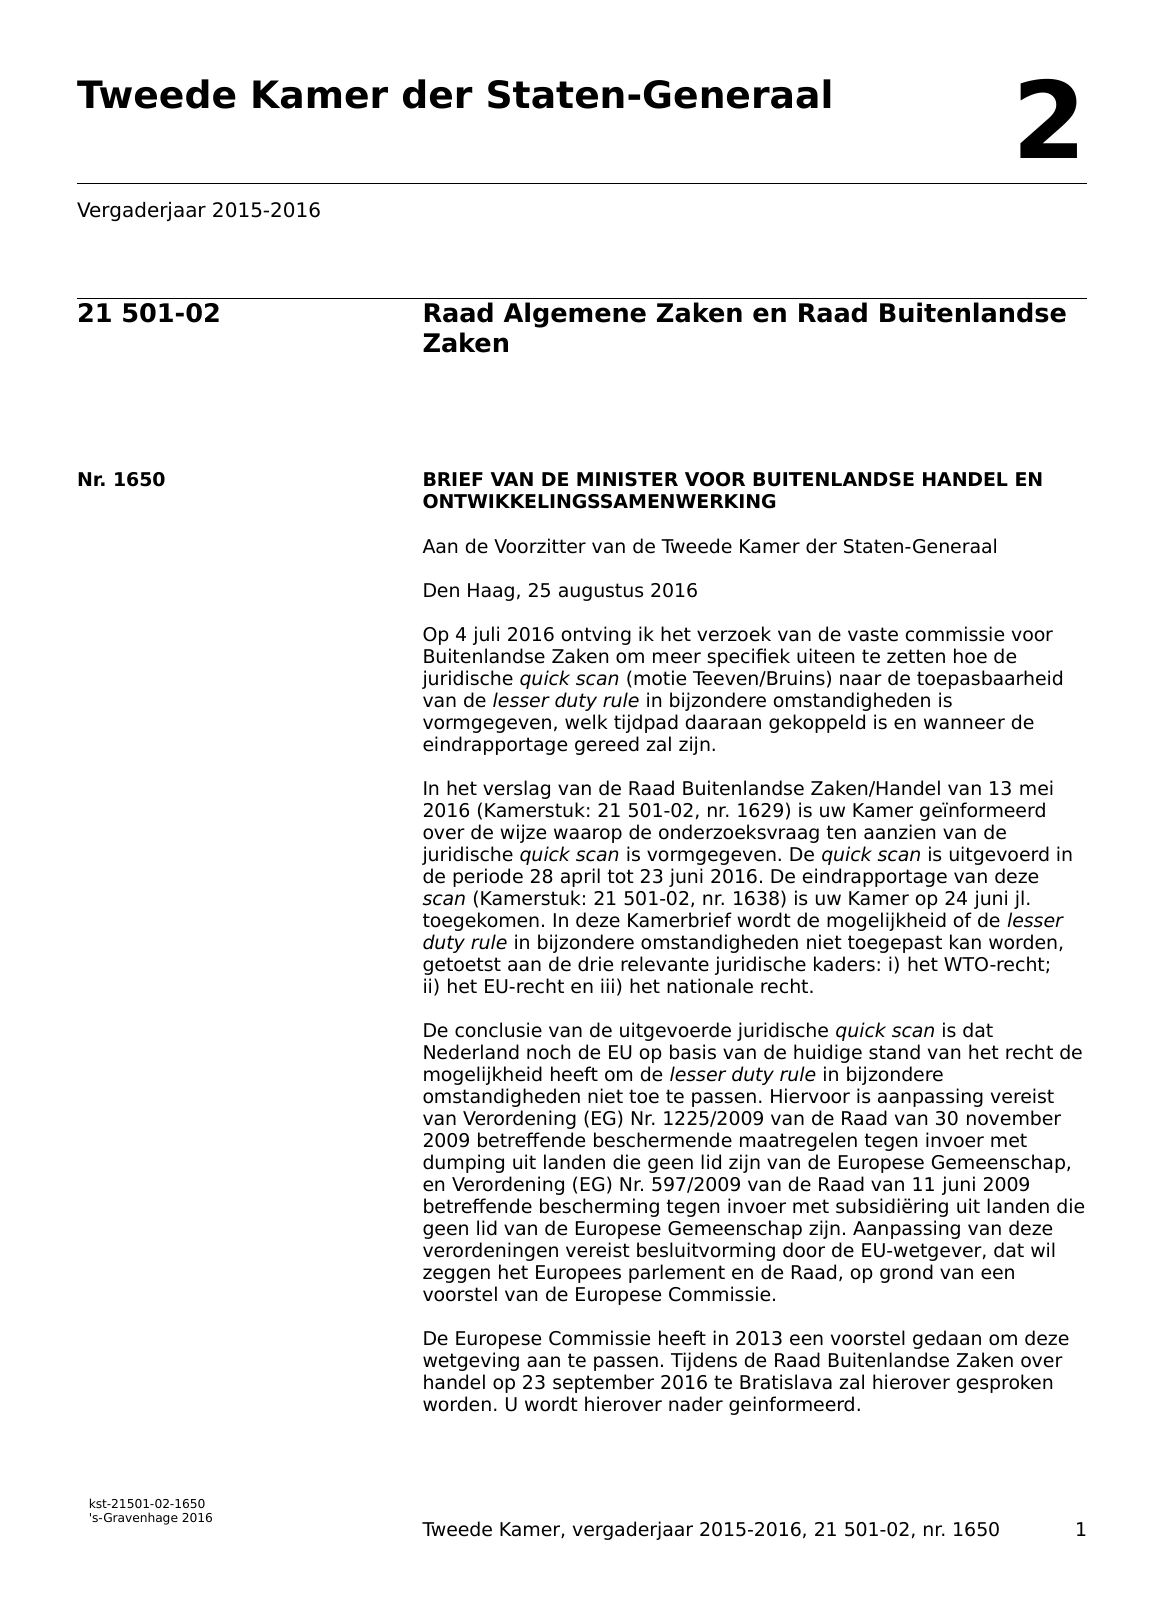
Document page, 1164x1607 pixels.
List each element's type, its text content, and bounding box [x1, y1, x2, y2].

table_cell Vergaderjaar 2015-2016 [77, 184, 1087, 298]
text In het verslag van de Raad Buitenlandse Zaken/Handel van 13 mei 2016 (Kamerstuk: 21 501-02, nr. 1629) is uw Kamer geïnformeerd over de wijze waarop de onderzoeksvraag ten aanzien van de juridische quick scan is vormgegeven. De quick scan is uitgevoerd in de periode 28 april tot 23 juni 2016. De eindrapportage van deze scan (Kamerstuk: 21 501-02, nr. 1638) is uw Kamer op 24 juni jl. toegekomen. In deze Kamerbrief wordt de mogelijkheid of de lesser duty rule in bijzondere omstandigheden niet toegepast kan worden, getoetst aan de drie relevante juridische kaders: i) het WTO-recht; ii) het EU-recht en iii) het nationale recht. [422, 778, 1087, 998]
text Op 4 juli 2016 ontving ik het verzoek van de vaste commissie voor Buitenlandse Zaken om meer specifiek uiteen te zetten hoe de juridische quick scan (motie Teeven/Bruins) naar de toepasbaarheid van de lesser duty rule in bijzondere omstandigheden is vormgegeven, welk tijdpad daaraan gekoppeld is en wanneer de eindrapportage gereed zal zijn. [422, 624, 1087, 756]
table_header 2 [886, 59, 1087, 183]
text Aan de Voorzitter van de Tweede Kamer der Staten-Generaal [422, 536, 1087, 557]
table_header Tweede Kamer der Staten-Generaal [77, 59, 886, 183]
subtitle 21 501-02 Raad Algemene Zaken en Raad Buitenlandse Zaken [77, 299, 1087, 358]
text kst-21501-02-1650 [88, 1497, 323, 1511]
text 's-Gravenhage 2016 [88, 1511, 323, 1525]
text Den Haag, 25 augustus 2016 [422, 580, 1087, 602]
text De conclusie van de uitgevoerde juridische quick scan is dat Nederland noch de EU op basis van de huidige stand van het recht de mogelijkheid heeft om de lesser duty rule in bijzondere omstandigheden niet toe te passen. Hiervoor is aanpassing vereist van Verordening (EG) Nr. 1225/2009 van de Raad van 30 november 2009 betreffende beschermende maatregelen tegen invoer met dumping uit landen die geen lid zijn van de Europese Gemeenschap, en Verordening (EG) Nr. 597/2009 van de Raad van 11 juni 2009 betreffende bescherming tegen invoer met subsidiëring uit landen die geen lid van de Europese Gemeenschap zijn. Aanpassing van deze verordeningen vereist besluitvorming door de EU-wetgever, dat wil zeggen het Europees parlement en de Raad, op grond van een voorstel van de Europese Commissie. [422, 1020, 1087, 1306]
subtitle Nr. 1650 BRIEF VAN DE MINISTER VOOR BUITENLANDSE HANDEL EN ONTWIKKELINGSSAMENWERKING [77, 469, 1087, 513]
text De Europese Commissie heeft in 2013 een voorstel gedaan om deze wetgeving aan te passen. Tijdens de Raad Buitenlandse Zaken over handel op 23 september 2016 te Bratislava zal hierover gesproken worden. U wordt hierover nader geinformeerd. [422, 1328, 1087, 1416]
